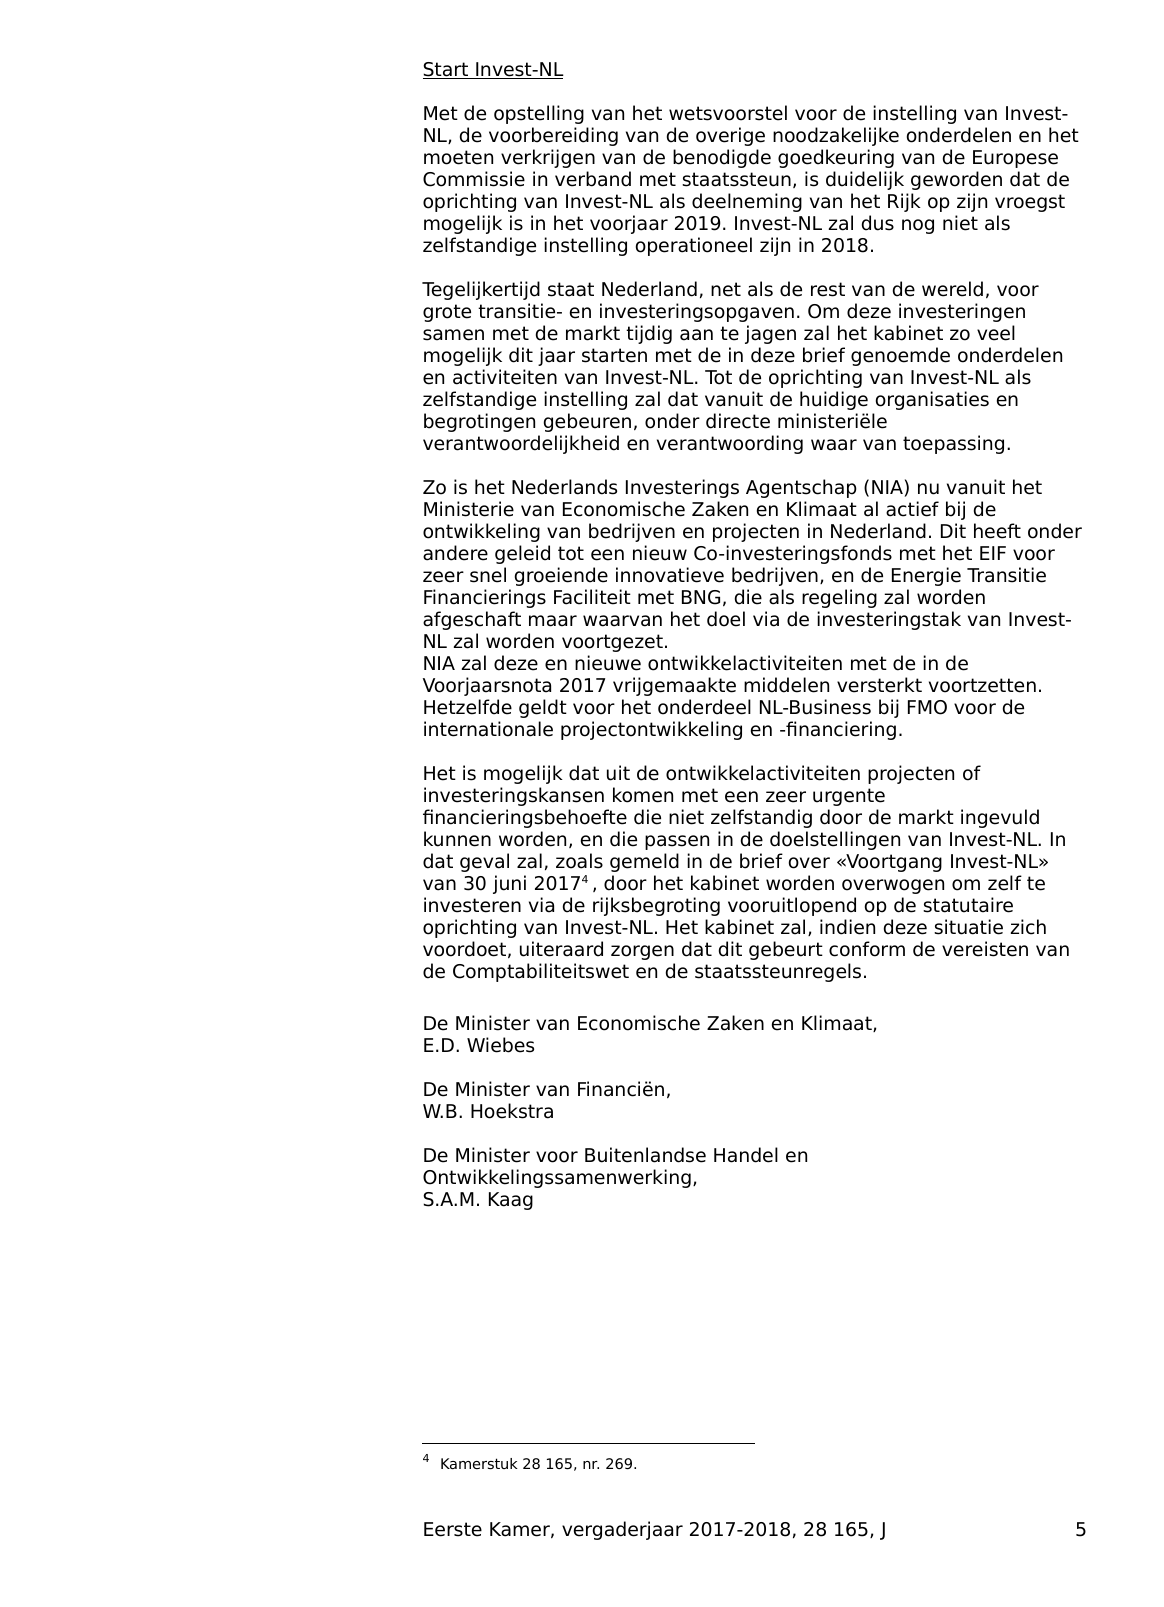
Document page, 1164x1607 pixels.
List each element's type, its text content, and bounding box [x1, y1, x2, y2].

text Tegelijkertijd staat Nederland, net als de rest van de wereld, voor grote transitie- en investeringsopgaven. Om deze investeringen samen met de markt tijdig aan te jagen zal het kabinet zo veel mogelijk dit jaar starten met de in deze brief genoemde onderdelen en activiteiten van Invest-NL. Tot de oprichting van Invest-NL als zelfstandige instelling zal dat vanuit de huidige organisaties en begrotingen gebeuren, onder directe ministeriële verantwoordelijkheid en verantwoording waar van toepassing. [422, 279, 1087, 455]
text De Minister van Financiën, W.B. Hoekstra [422, 1079, 1087, 1123]
text Zo is het Nederlands Investerings Agentschap (NIA) nu vanuit het Ministerie van Economische Zaken en Klimaat al actief bij de ontwikkeling van bedrijven en projecten in Nederland. Dit heeft onder andere geleid tot een nieuw Co-investeringsfonds met het EIF voor zeer snel groeiende innovatieve bedrijven, en de Energie Transitie Financierings Faciliteit met BNG, die als regeling zal worden afgeschaft maar waarvan het doel via de investeringstak van Invest-NL zal worden voortgezet. [422, 477, 1087, 653]
text De Minister van Economische Zaken en Klimaat, E.D. Wiebes [422, 1013, 1087, 1057]
text Kamerstuk 28 165, nr. 269. [422, 1452, 1087, 1474]
text Met de opstelling van het wetsvoorstel voor de instelling van Invest-NL, de voorbereiding van de overige noodzakelijke onderdelen en het moeten verkrijgen van de benodigde goedkeuring van de Europese Commissie in verband met staatssteun, is duidelijk geworden dat de oprichting van Invest-NL als deelneming van het Rijk op zijn vroegst mogelijk is in het voorjaar 2019. Invest-NL zal dus nog niet als zelfstandige instelling operationeel zijn in 2018. [422, 103, 1087, 257]
text De Minister voor Buitenlandse Handel en Ontwikkelingssamenwerking, S.A.M. Kaag [422, 1145, 1087, 1211]
subtitle Start Invest-NL [422, 59, 1087, 81]
text NIA zal deze en nieuwe ontwikkelactiviteiten met de in de Voorjaarsnota 2017 vrijgemaakte middelen versterkt voortzetten. Hetzelfde geldt voor het onderdeel NL-Business bij FMO voor de internationale projectontwikkeling en -financiering. [422, 653, 1087, 741]
text Het is mogelijk dat uit de ontwikkelactiviteiten projecten of investeringskansen komen met een zeer urgente financieringsbehoefte die niet zelfstandig door de markt ingevuld kunnen worden, en die passen in de doelstellingen van Invest-NL. In dat geval zal, zoals gemeld in de brief over «Voortgang Invest-NL» van 30 juni 2017, door het kabinet worden overwogen om zelf te investeren via de rijksbegroting vooruitlopend op de statutaire oprichting van Invest-NL. Het kabinet zal, indien deze situatie zich voordoet, uiteraard zorgen dat dit gebeurt conform de vereisten van de Comptabiliteitswet en de staatssteunregels. [422, 763, 1087, 983]
